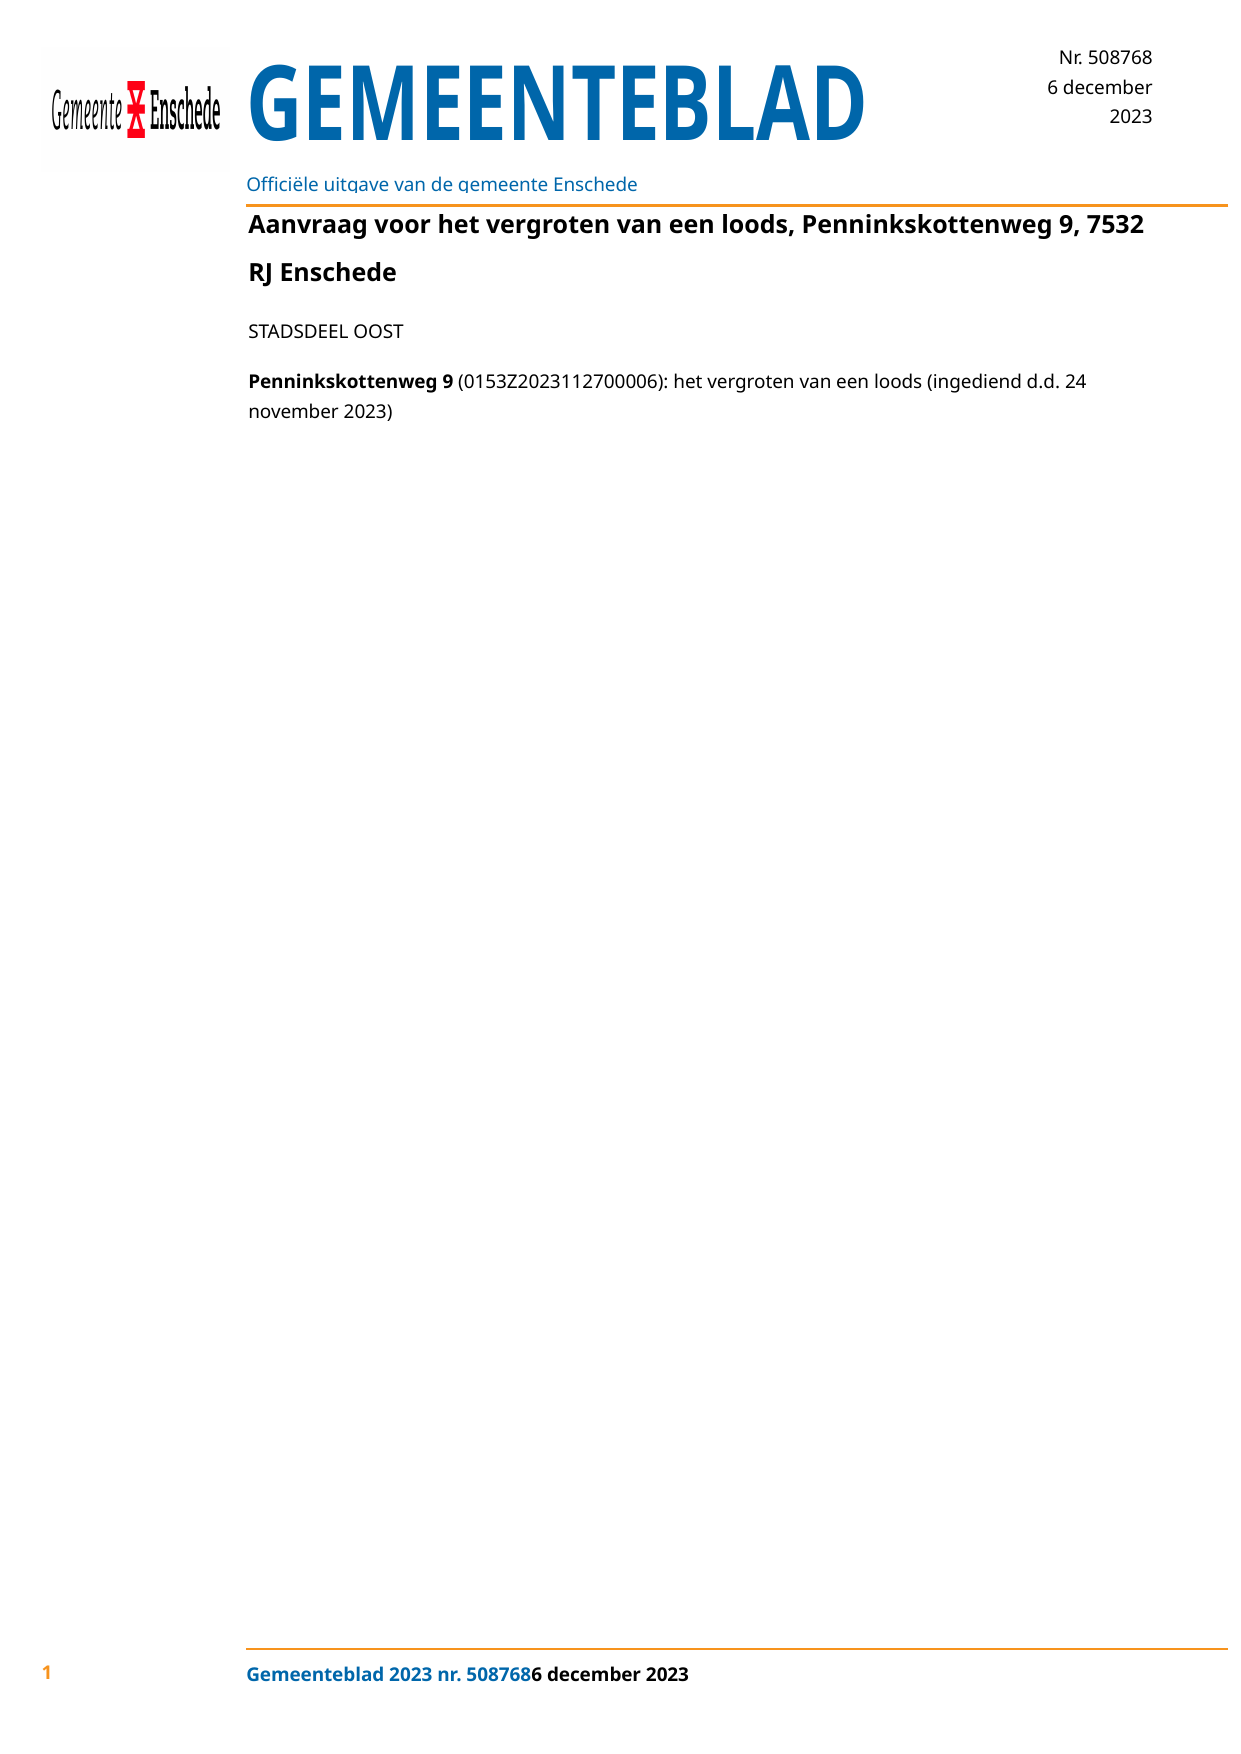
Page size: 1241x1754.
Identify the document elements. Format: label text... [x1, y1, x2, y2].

text STADSDEEL OOST [248, 318, 1152, 344]
text Penninkskottenweg 9 (0153Z2023112700006): het vergroten van een loods (ingediend d.d. 24 november 2023) [248, 368, 1152, 424]
picture [41, 47, 231, 172]
text Aanvraag voor het vergroten van een loods, Penninkskottenweg 9, 7532 RJ Enschede [248, 207, 1152, 288]
